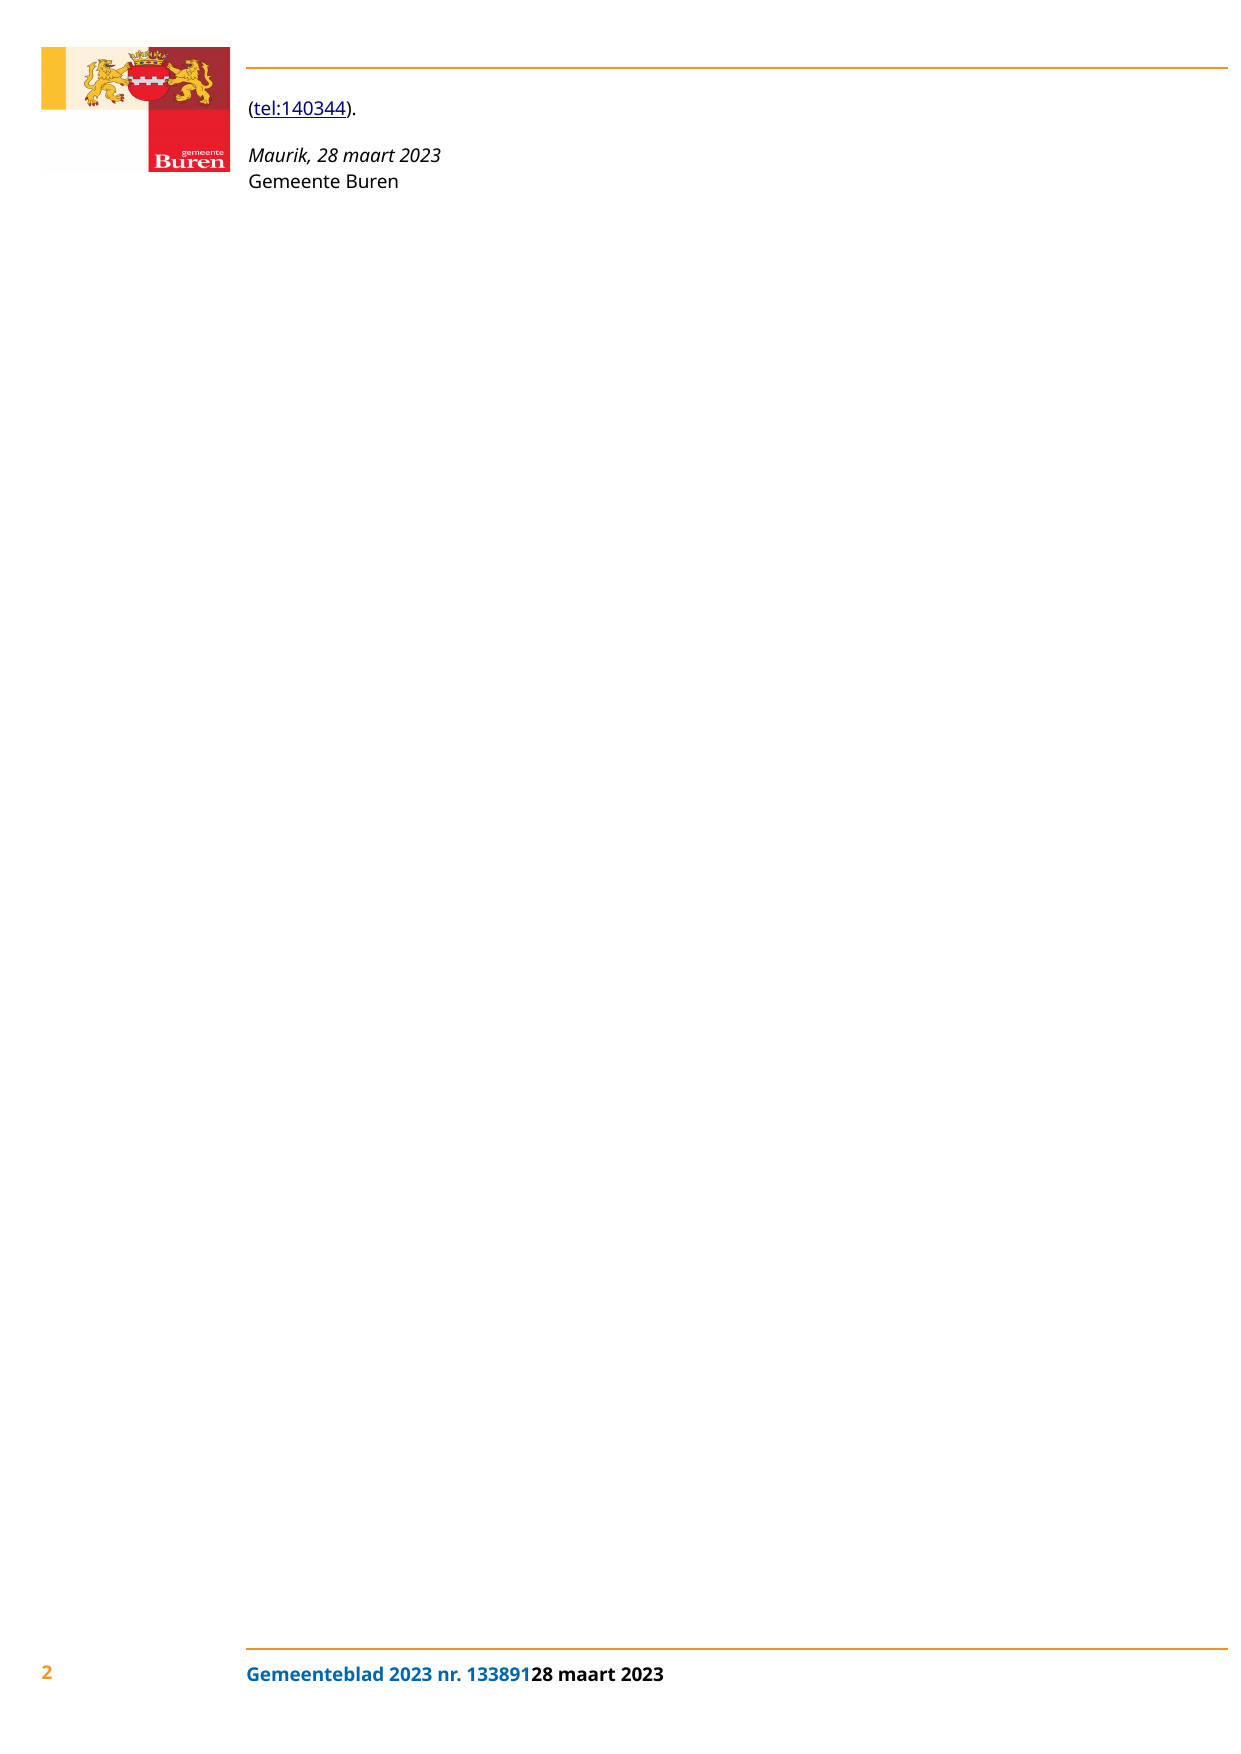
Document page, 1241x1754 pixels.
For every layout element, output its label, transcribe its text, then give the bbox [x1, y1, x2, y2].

text Maurik, 28 maart 2023 [248, 143, 1152, 168]
text Gemeente Buren [248, 168, 1152, 194]
picture [41, 47, 231, 172]
text (tel:140344). [248, 95, 1152, 121]
